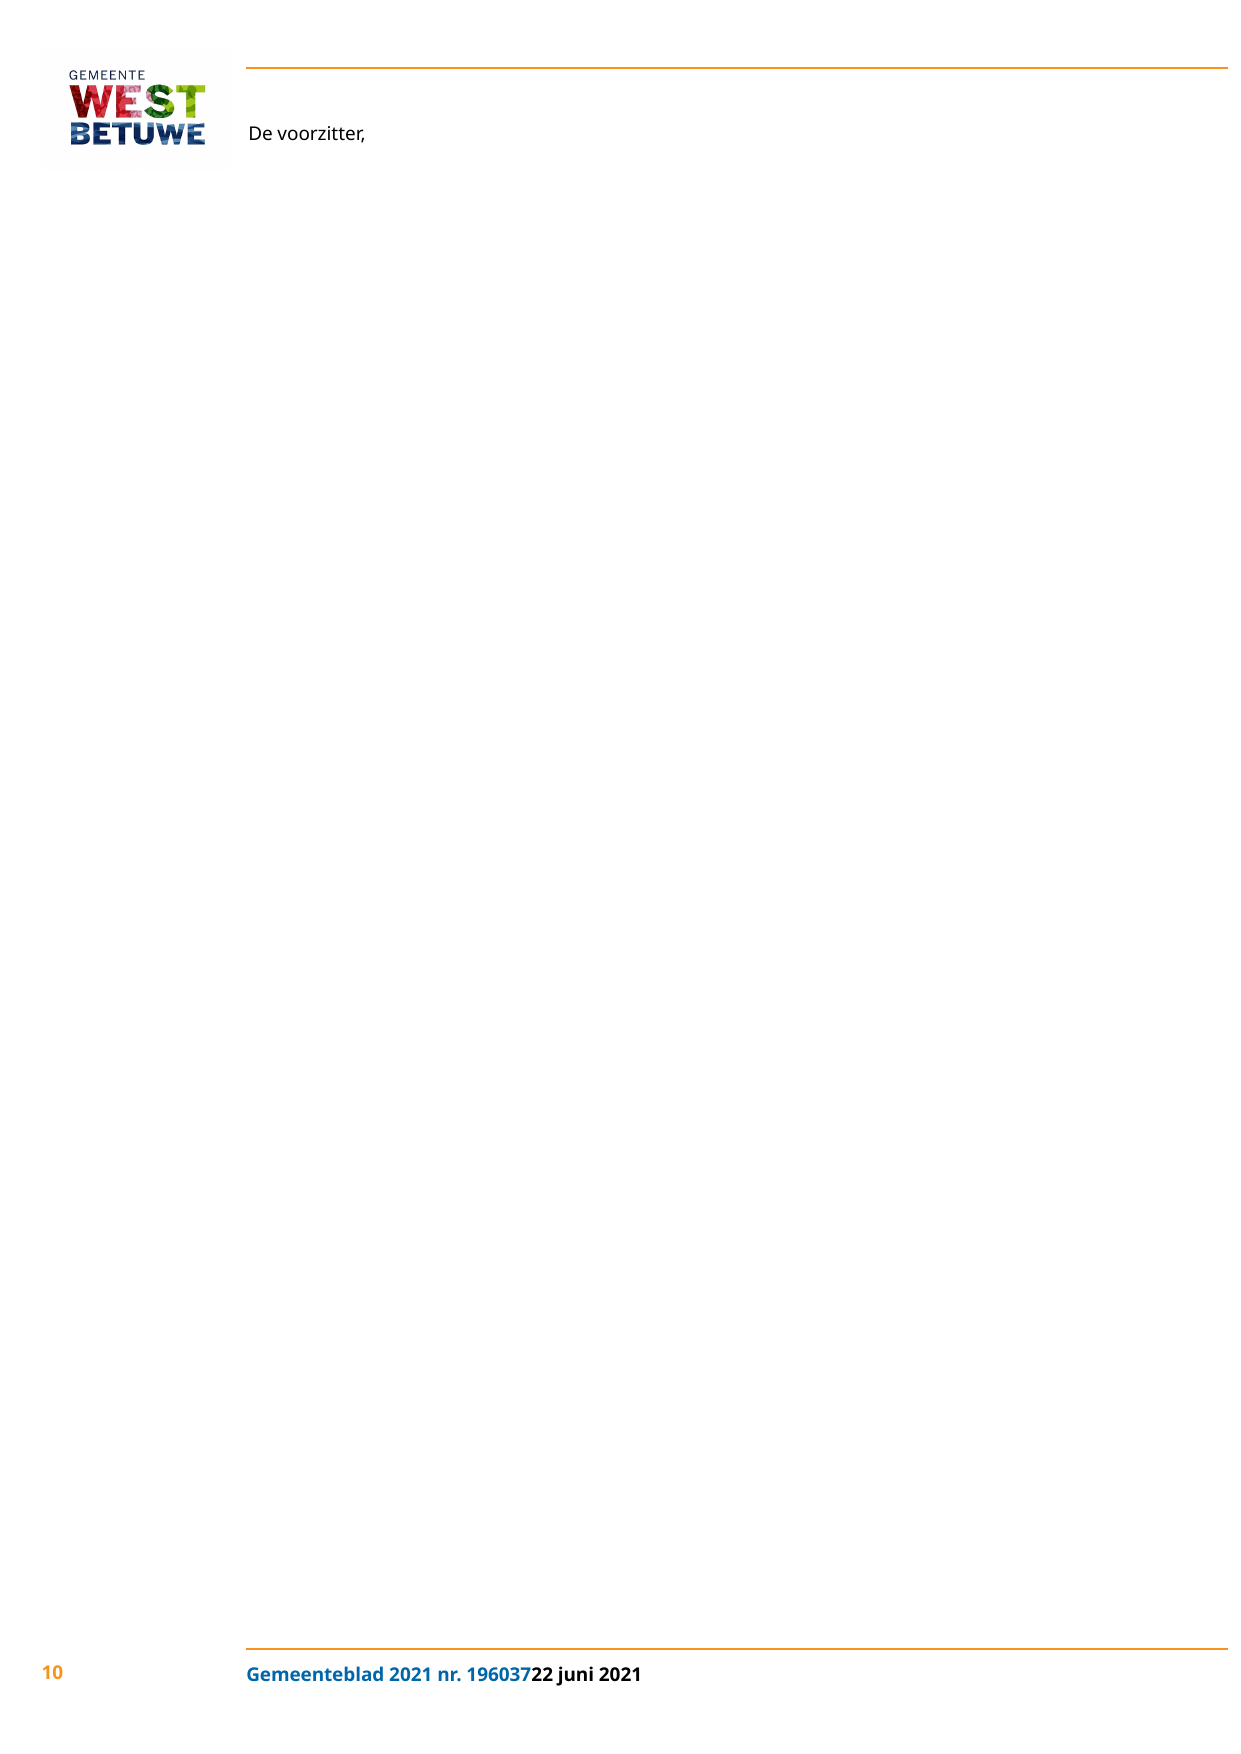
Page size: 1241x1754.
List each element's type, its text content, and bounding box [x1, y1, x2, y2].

picture [41, 47, 231, 172]
text De voorzitter, [248, 121, 1152, 146]
